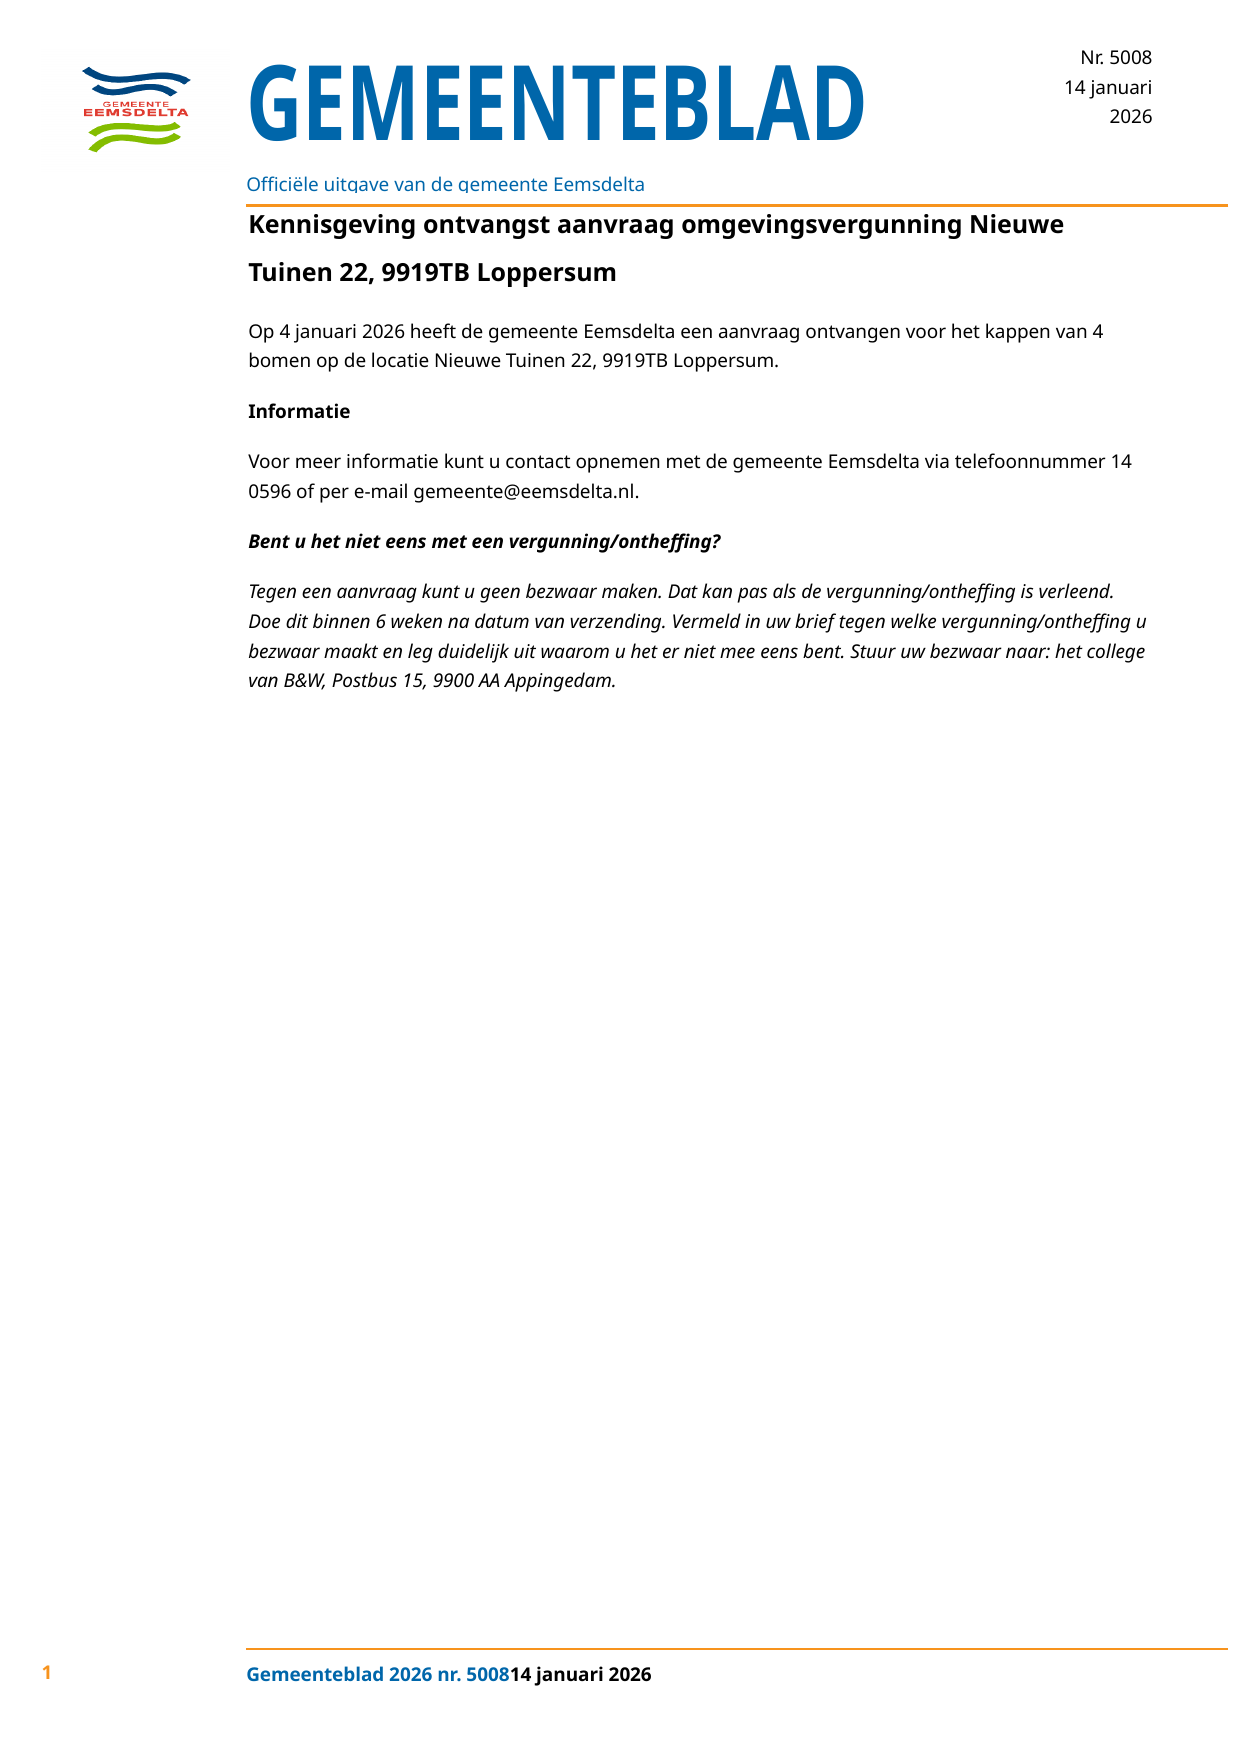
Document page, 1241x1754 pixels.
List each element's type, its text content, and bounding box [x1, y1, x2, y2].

text Bent u het niet eens met een vergunning/ontheffing? [248, 528, 1152, 554]
text Op 4 januari 2026 heeft de gemeente Eemsdelta een aanvraag ontvangen voor het kappen van 4 bomen op de locatie Nieuwe Tuinen 22, 9919TB Loppersum. [248, 318, 1152, 373]
text Informatie [248, 398, 1152, 424]
text Tegen een aanvraag kunt u geen bezwaar maken. Dat kan pas als de vergunning/ontheffing is verleend. Doe dit binnen 6 weken na datum van verzending. Vermeld in uw brief tegen welke vergunning/ontheffing u bezwaar maakt en leg duidelijk uit waarom u het er niet mee eens bent. Stuur uw bezwaar naar: het college van B&W, Postbus 15, 9900 AA Appingedam. [248, 579, 1152, 693]
text Kennisgeving ontvangst aanvraag omgevingsvergunning Nieuwe Tuinen 22, 9919TB Loppersum [248, 207, 1152, 288]
picture [41, 47, 231, 172]
text Voor meer informatie kunt u contact opnemen met de gemeente Eemsdelta via telefoonnummer 14 0596 of per e-mail gemeente@eemsdelta.nl. [248, 448, 1152, 504]
